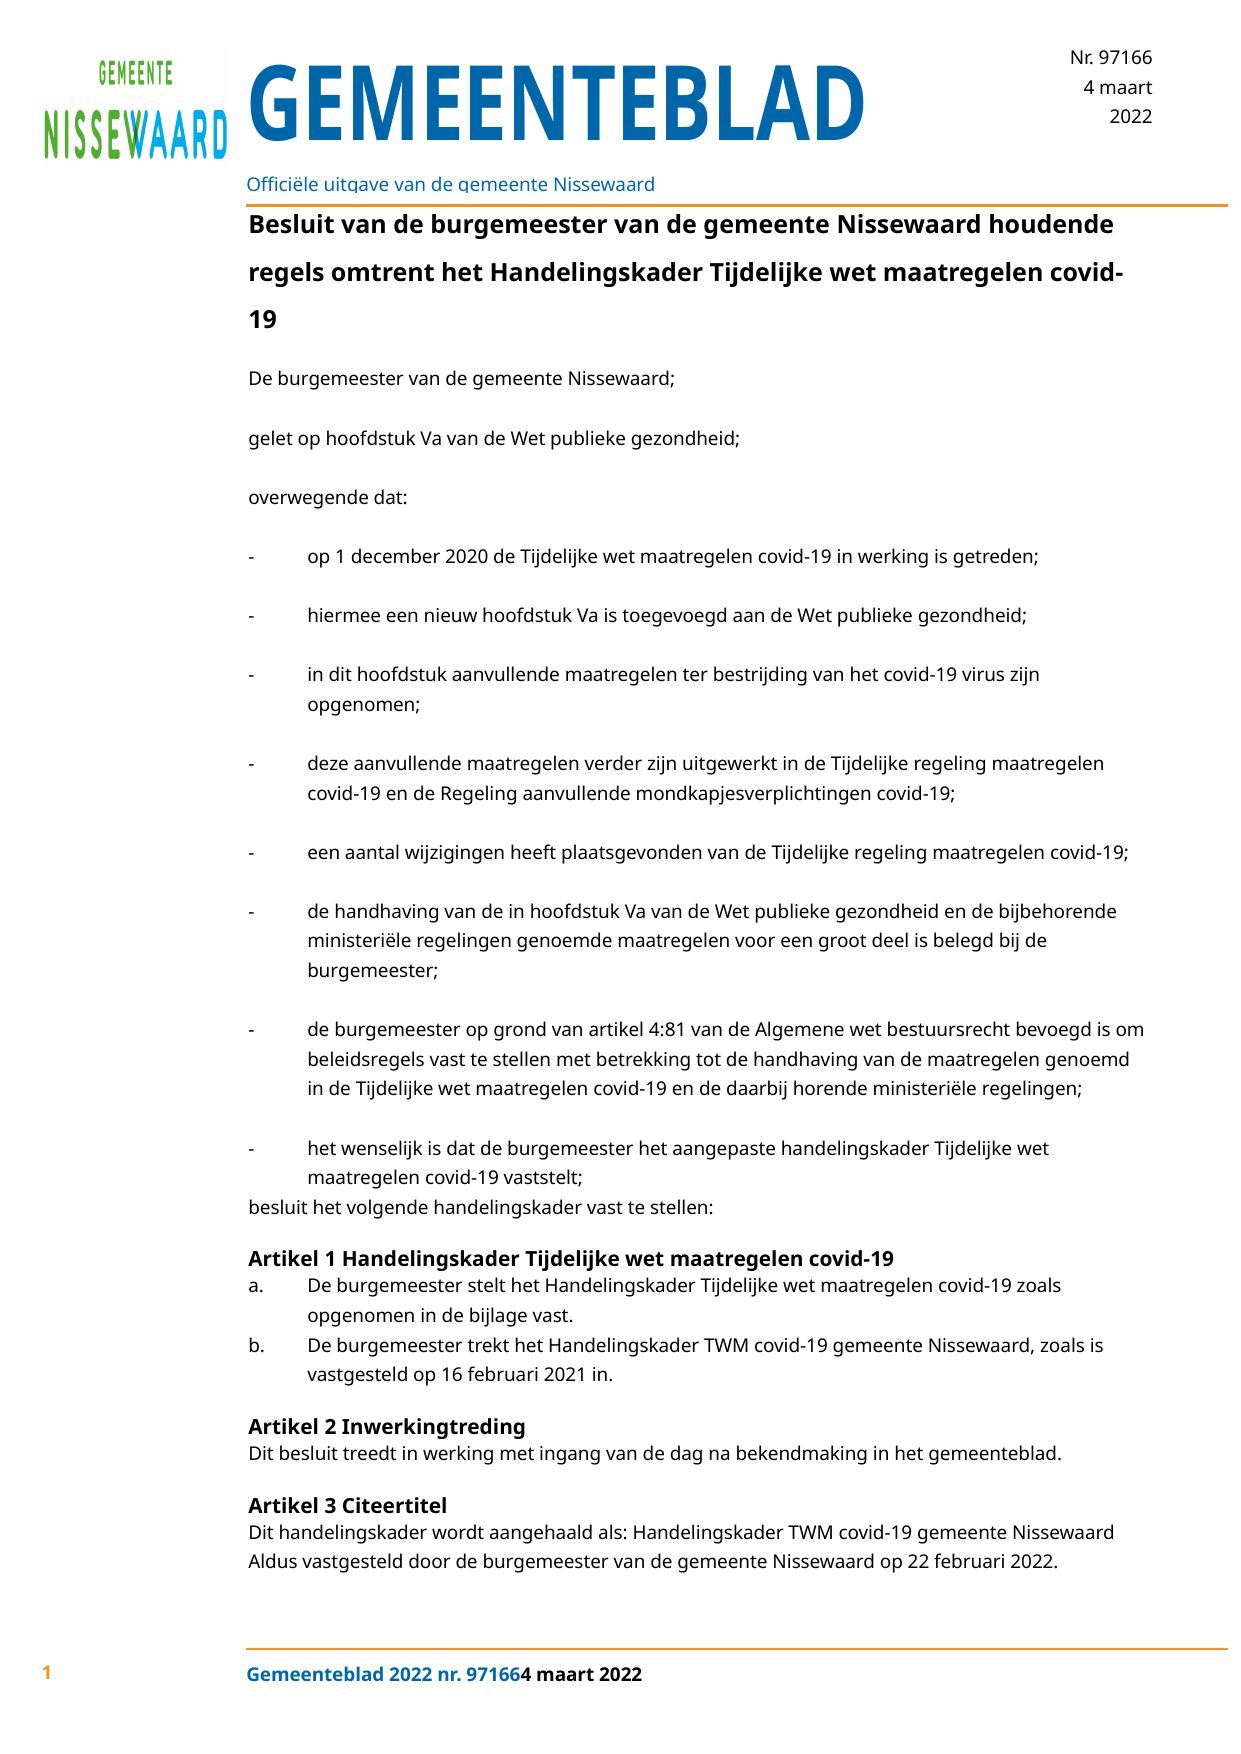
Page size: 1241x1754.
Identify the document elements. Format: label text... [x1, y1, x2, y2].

list de burgemeester op grond van artikel 4:81 van de Algemene wet bestuursrecht bevoegd is om beleidsregels vast te stellen met betrekking tot de handhaving van de maatregelen genoemd in de Tijdelijke wet maatregelen covid-19 en de daarbij horende ministeriële regelingen; [248, 1016, 1152, 1101]
list De burgemeester trekt het Handelingskader TWM covid-19 gemeente Nissewaard, zoals is vastgesteld op 16 februari 2021 in. [248, 1332, 1152, 1387]
list het wenselijk is dat de burgemeester het aangepaste handelingskader Tijdelijke wet maatregelen covid-19 vaststelt; [248, 1135, 1152, 1190]
text besluit het volgende handelingskader vast te stellen: [248, 1194, 1152, 1219]
list de handhaving van de in hoofdstuk Va van de Wet publieke gezondheid en de bijbehorende ministeriële regelingen genoemde maatregelen voor een groot deel is belegd bij de burgemeester; [248, 898, 1152, 983]
picture [41, 47, 231, 172]
text Artikel 3 Citeertitel [248, 1491, 1152, 1519]
text gelet op hoofdstuk Va van de Wet publieke gezondheid; [248, 425, 1152, 450]
list deze aanvullende maatregelen verder zijn uitgewerkt in de Tijdelijke regeling maatregelen covid-19 en de Regeling aanvullende mondkapjesverplichtingen covid-19; [248, 750, 1152, 805]
list hiermee een nieuw hoofdstuk Va is toegevoegd aan de Wet publieke gezondheid; [248, 602, 1152, 628]
list op 1 december 2020 de Tijdelijke wet maatregelen covid-19 in werking is getreden; [248, 543, 1152, 569]
text Besluit van de burgemeester van de gemeente Nissewaard houdende regels omtrent het Handelingskader Tijdelijke wet maatregelen covid-19 [248, 207, 1152, 336]
text overwegende dat: [248, 484, 1152, 509]
list een aantal wijzigingen heeft plaatsgevonden van de Tijdelijke regeling maatregelen covid-19; [248, 839, 1152, 864]
text De burgemeester van de gemeente Nissewaard; [248, 366, 1152, 391]
text Dit besluit treedt in werking met ingang van de dag na bekendmaking in het gemeenteblad. [248, 1440, 1152, 1466]
text Aldus vastgesteld door de burgemeester van de gemeente Nissewaard op 22 februari 2022. [248, 1549, 1152, 1574]
list in dit hoofdstuk aanvullende maatregelen ter bestrijding van het covid-19 virus zijn opgenomen; [248, 661, 1152, 717]
text Dit handelingskader wordt aangehaald als: Handelingskader TWM covid-19 gemeente Nissewaard [248, 1519, 1152, 1545]
list De burgemeester stelt het Handelingskader Tijdelijke wet maatregelen covid-19 zoals opgenomen in de bijlage vast. [248, 1273, 1152, 1328]
text Artikel 2 Inwerkingtreding [248, 1412, 1152, 1440]
text Artikel 1 Handelingskader Tijdelijke wet maatregelen covid-19 [248, 1244, 1152, 1273]
